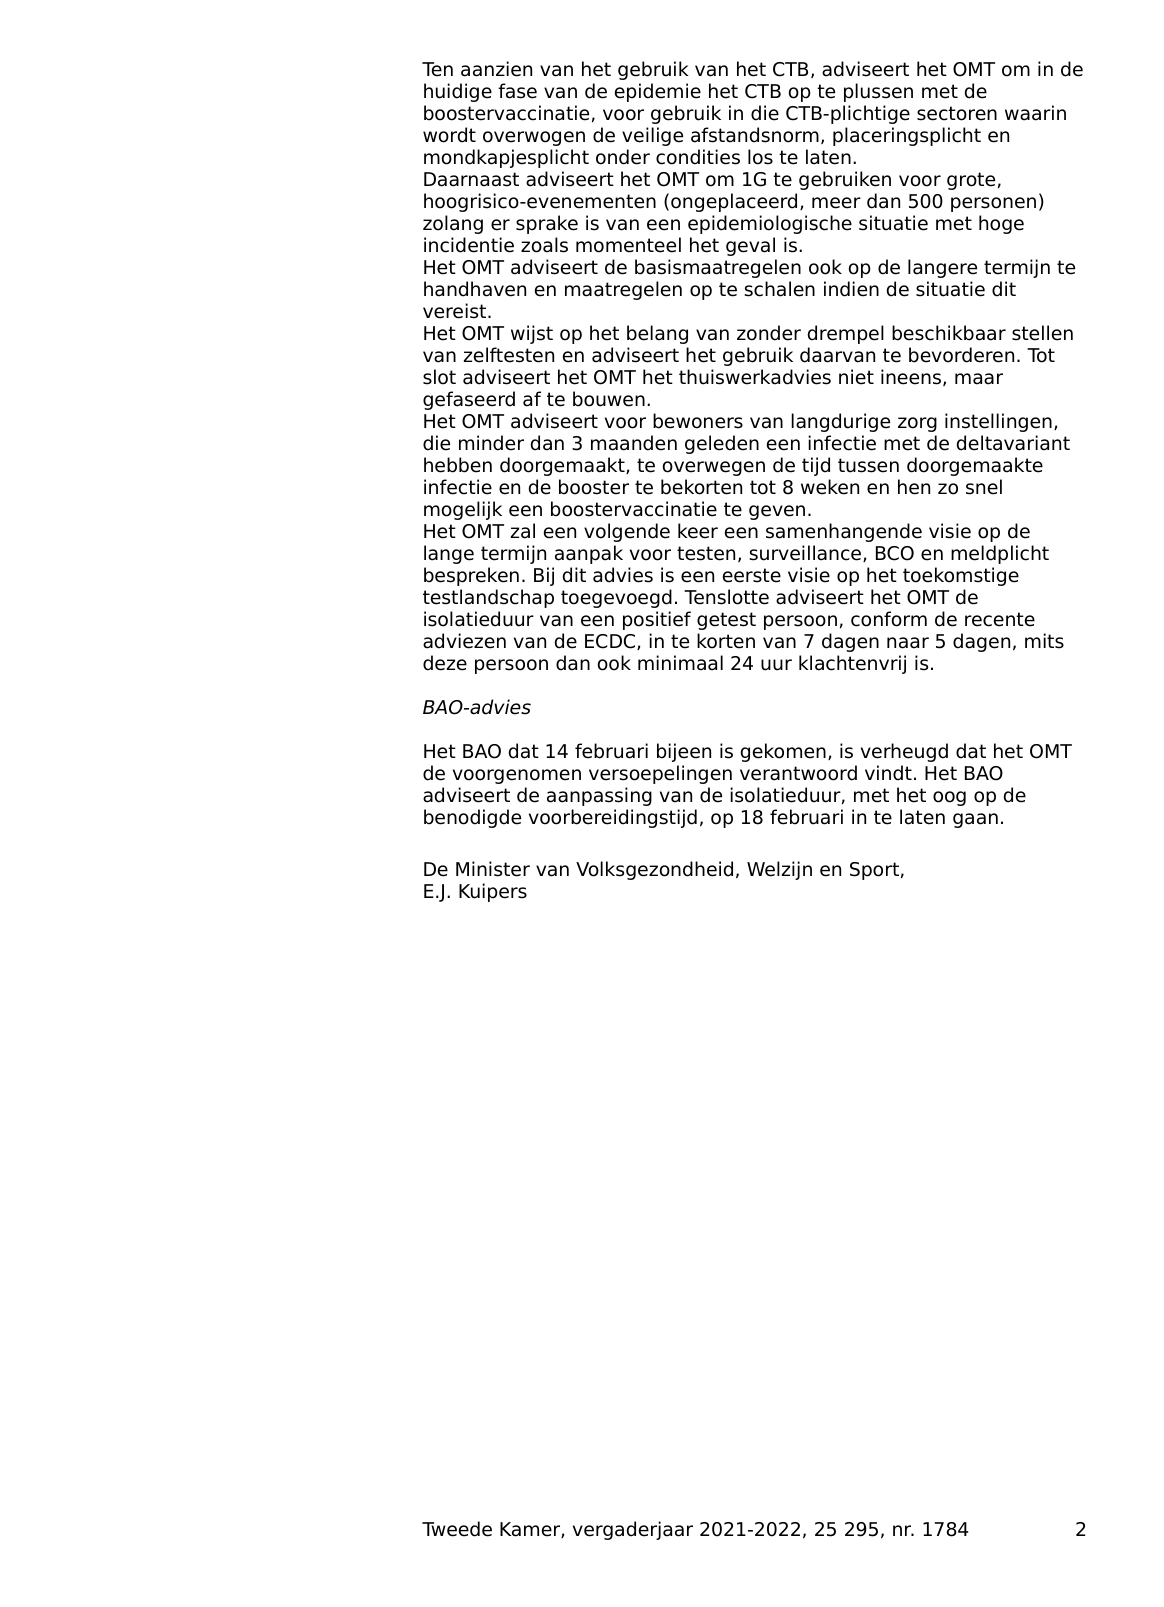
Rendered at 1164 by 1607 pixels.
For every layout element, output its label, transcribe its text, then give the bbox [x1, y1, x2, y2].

text Het OMT wijst op het belang van zonder drempel beschikbaar stellen van zelftesten en adviseert het gebruik daarvan te bevorderen. Tot slot adviseert het OMT het thuiswerkadvies niet ineens, maar gefaseerd af te bouwen. [422, 323, 1087, 411]
text Het OMT zal een volgende keer een samenhangende visie op de lange termijn aanpak voor testen, surveillance, BCO en meldplicht bespreken. Bij dit advies is een eerste visie op het toekomstige testlandschap toegevoegd. Tenslotte adviseert het OMT de isolatieduur van een positief getest persoon, conform de recente adviezen van de ECDC, in te korten van 7 dagen naar 5 dagen, mits deze persoon dan ook minimaal 24 uur klachtenvrij is. [422, 521, 1087, 674]
text Ten aanzien van het gebruik van het CTB, adviseert het OMT om in de huidige fase van de epidemie het CTB op te plussen met de boostervaccinatie, voor gebruik in die CTB-plichtige sectoren waarin wordt overwogen de veilige afstandsnorm, placeringsplicht en mondkapjesplicht onder condities los te laten. [422, 59, 1087, 169]
text Het OMT adviseert de basismaatregelen ook op de langere termijn te handhaven en maatregelen op te schalen indien de situatie dit vereist. [422, 257, 1087, 323]
text Het OMT adviseert voor bewoners van langdurige zorg instellingen, die minder dan 3 maanden geleden een infectie met de deltavariant hebben doorgemaakt, te overwegen de tijd tussen doorgemaakte infectie en de booster te bekorten tot 8 weken en hen zo snel mogelijk een boostervaccinatie te geven. [422, 411, 1087, 521]
text Daarnaast adviseert het OMT om 1G te gebruiken voor grote, hoogrisico-evenementen (ongeplaceerd, meer dan 500 personen) zolang er sprake is van een epidemiologische situatie met hoge incidentie zoals momenteel het geval is. [422, 169, 1087, 257]
subtitle BAO-advies [422, 697, 1087, 719]
text De Minister van Volksgezondheid, Welzijn en Sport, E.J. Kuipers [422, 859, 1087, 903]
text Het BAO dat 14 februari bijeen is gekomen, is verheugd dat het OMT de voorgenomen versoepelingen verantwoord vindt. Het BAO adviseert de aanpassing van de isolatieduur, met het oog op de benodigde voorbereidingstijd, op 18 februari in te laten gaan. [422, 741, 1087, 829]
